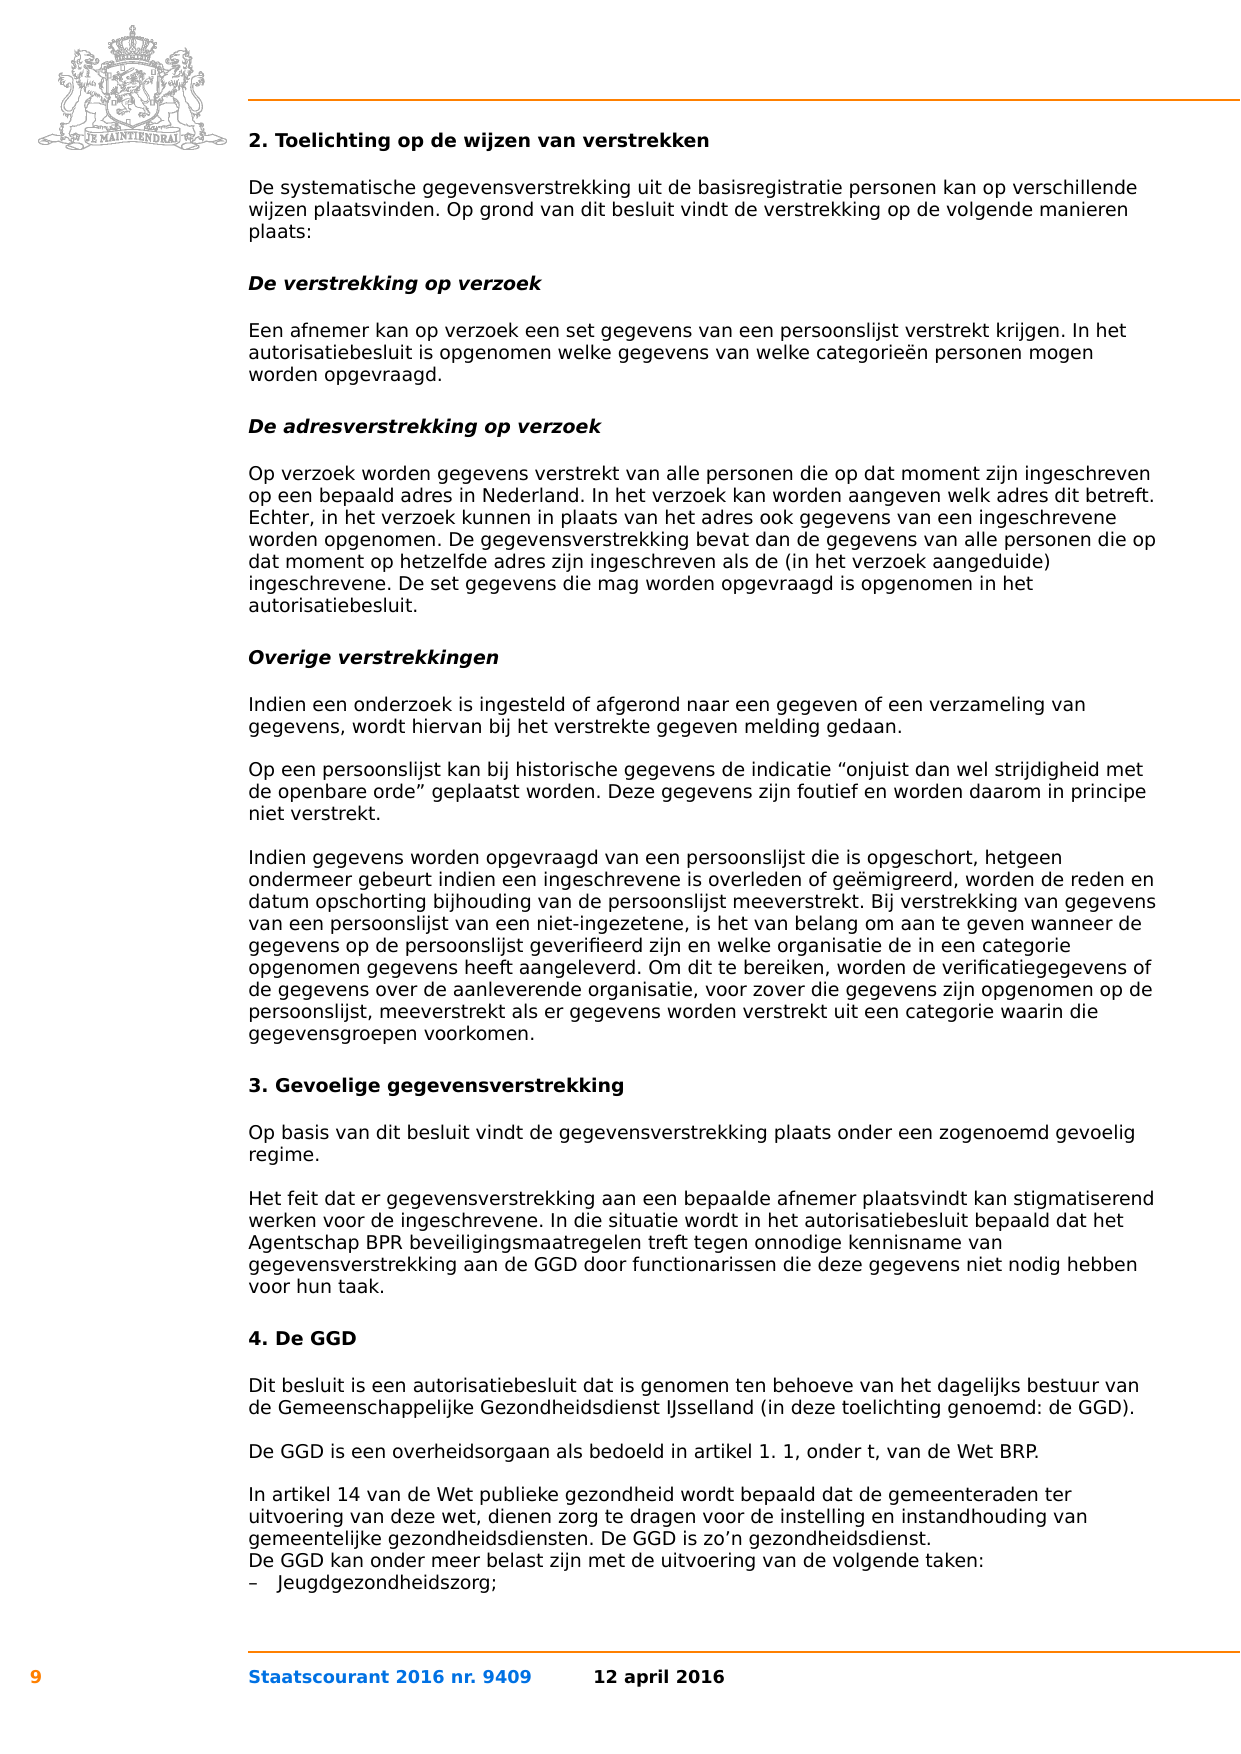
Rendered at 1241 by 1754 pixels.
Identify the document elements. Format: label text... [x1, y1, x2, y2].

subtitle 3. Gevoelige gegevensverstrekking [248, 1075, 1163, 1097]
subtitle 4. De GGD [248, 1328, 1163, 1350]
subtitle Overige verstrekkingen [248, 647, 1163, 668]
text Dit besluit is een autorisatiebesluit dat is genomen ten behoeve van het dagelijks bestuur van de Gemeenschappelijke Gezondheidsdienst IJsselland (in deze toelichting genoemd: de GGD). [248, 1375, 1163, 1419]
picture [38, 25, 227, 150]
text Op basis van dit besluit vindt de gegevensverstrekking plaats onder een zogenoemd gevoelig regime. [248, 1122, 1163, 1166]
text Een afnemer kan op verzoek een set gegevens van een persoonslijst verstrekt krijgen. In het autorisatiebesluit is opgenomen welke gegevens van welke categorieën personen mogen worden opgevraagd. [248, 320, 1163, 386]
text Het feit dat er gegevensverstrekking aan een bepaalde afnemer plaatsvindt kan stigmatiserend werken voor de ingeschrevene. In die situatie wordt in het autorisatiebesluit bepaald dat het Agentschap BPR beveiligingsmaatregelen treft tegen onnodige kennisname van gegevensverstrekking aan de GGD door functionarissen die deze gegevens niet nodig hebben voor hun taak. [248, 1188, 1163, 1298]
subtitle 2. Toelichting op de wijzen van verstrekken [248, 130, 1163, 152]
text Indien gegevens worden opgevraagd van een persoonslijst die is opgeschort, hetgeen ondermeer gebeurt indien een ingeschrevene is overleden of geëmigreerd, worden de reden en datum opschorting bijhouding van de persoonslijst meeverstrekt. Bij verstrekking van gegevens van een persoonslijst van een niet-ingezetene, is het van belang om aan te geven wanneer de gegevens op de persoonslijst geverifieerd zijn en welke organisatie de in een categorie opgenomen gegevens heeft aangeleverd. Om dit te bereiken, worden de verificatiegegevens of de gegevens over de aanleverende organisatie, voor zover die gegevens zijn opgenomen op de persoonslijst, meeverstrekt als er gegevens worden verstrekt uit een categorie waarin die gegevensgroepen voorkomen. [248, 847, 1163, 1045]
text De systematische gegevensverstrekking uit de basisregistratie personen kan op verschillende wijzen plaatsvinden. Op grond van dit besluit vindt de verstrekking op de volgende manieren plaats: [248, 177, 1163, 243]
text – Jeugdgezondheidszorg; [248, 1572, 1163, 1594]
text In artikel 14 van de Wet publieke gezondheid wordt bepaald dat de gemeenteraden ter uitvoering van deze wet, dienen zorg te dragen voor de instelling en instandhouding van gemeentelijke gezondheidsdiensten. De GGD is zo’n gezondheidsdienst. [248, 1484, 1163, 1550]
text De GGD is een overheidsorgaan als bedoeld in artikel 1. 1, onder t, van de Wet BRP. [248, 1441, 1163, 1462]
subtitle De adresverstrekking op verzoek [248, 416, 1163, 438]
text De GGD kan onder meer belast zijn met de uitvoering van de volgende taken: [248, 1550, 1163, 1572]
text Op een persoonslijst kan bij historische gegevens de indicatie “onjuist dan wel strijdigheid met de openbare orde” geplaatst worden. Deze gegevens zijn foutief en worden daarom in principe niet verstrekt. [248, 759, 1163, 825]
text Op verzoek worden gegevens verstrekt van alle personen die op dat moment zijn ingeschreven op een bepaald adres in Nederland. In het verzoek kan worden aangeven welk adres dit betreft. Echter, in het verzoek kunnen in plaats van het adres ook gegevens van een ingeschrevene worden opgenomen. De gegevensverstrekking bevat dan de gegevens van alle personen die op dat moment op hetzelfde adres zijn ingeschreven als de (in het verzoek aangeduide) ingeschrevene. De set gegevens die mag worden opgevraagd is opgenomen in het autorisatiebesluit. [248, 463, 1163, 617]
subtitle De verstrekking op verzoek [248, 273, 1163, 295]
text Indien een onderzoek is ingesteld of afgerond naar een gegeven of een verzameling van gegevens, wordt hiervan bij het verstrekte gegeven melding gedaan. [248, 693, 1163, 737]
